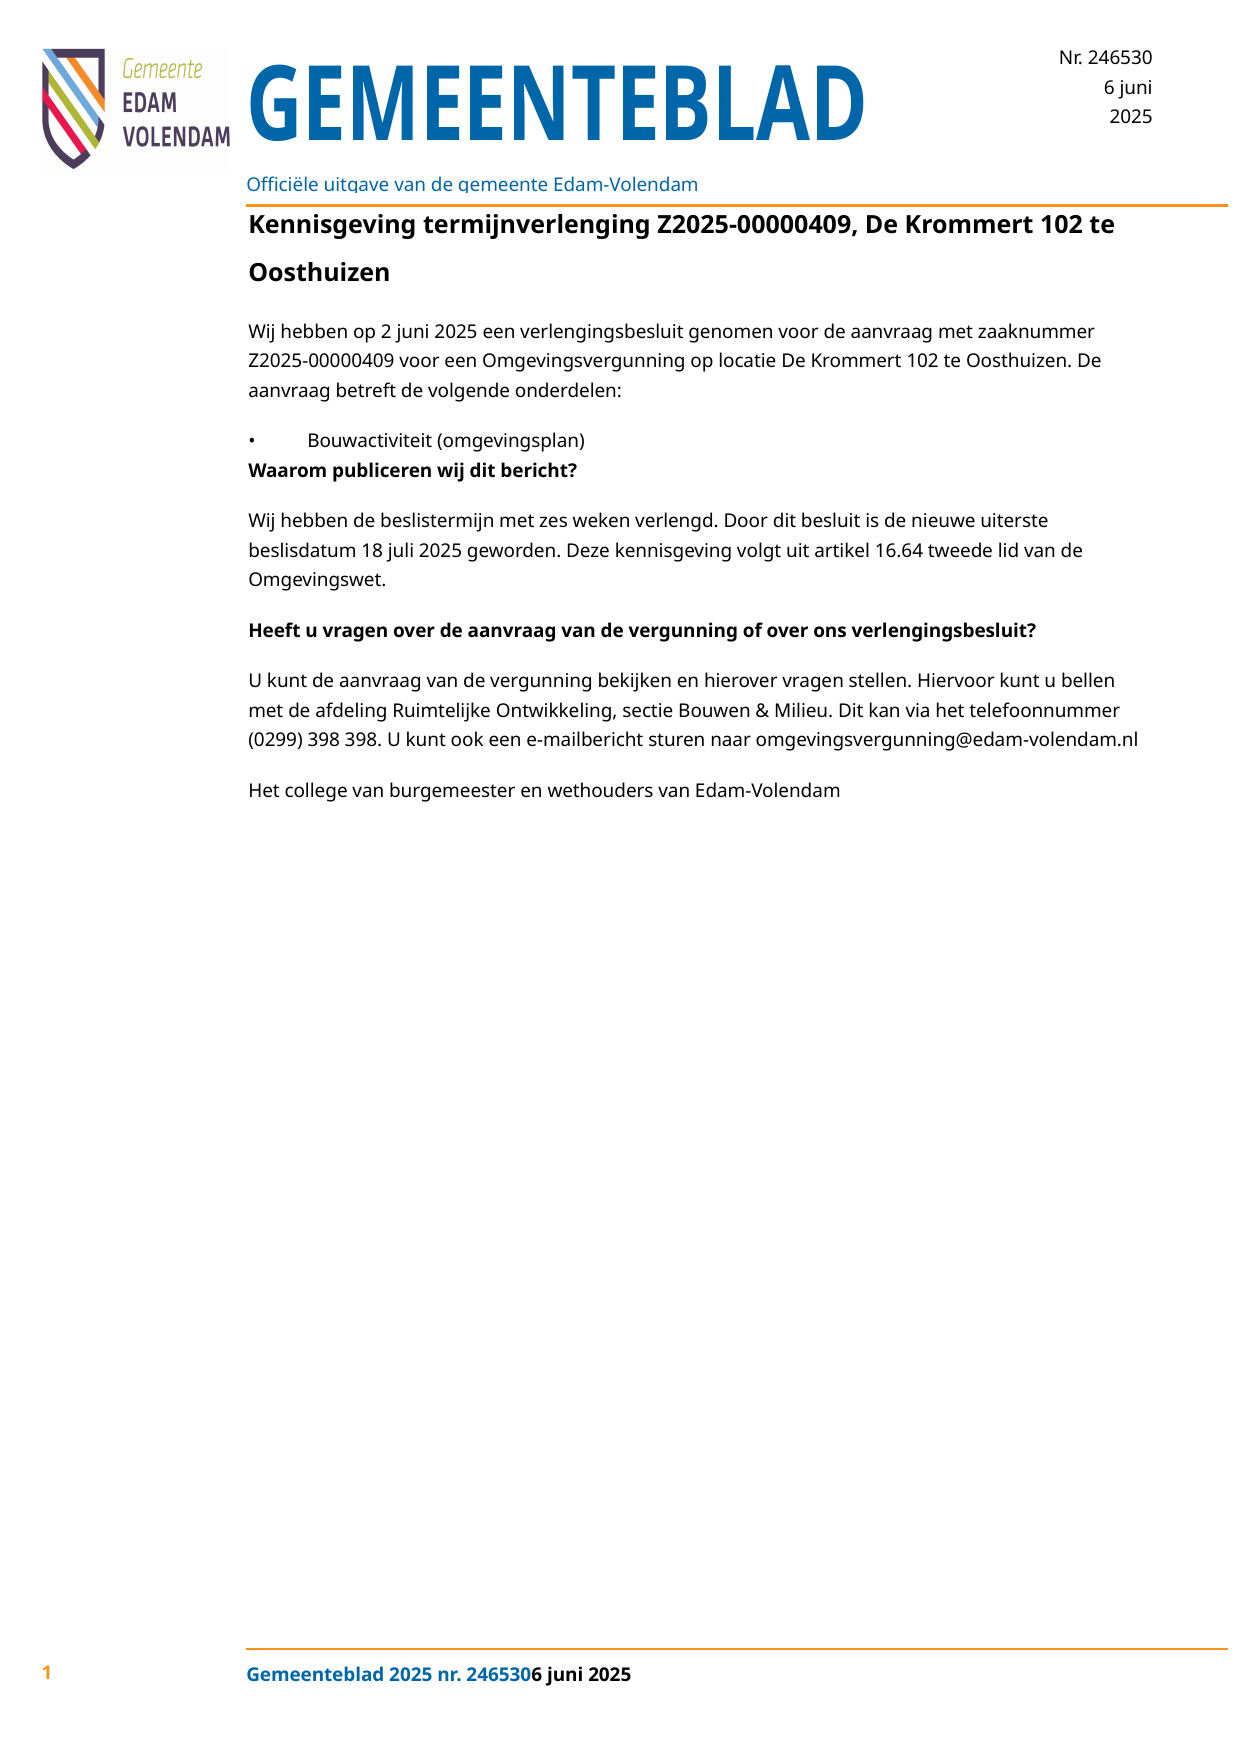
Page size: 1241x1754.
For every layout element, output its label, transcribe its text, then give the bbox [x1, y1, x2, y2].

text Kennisgeving termijnverlenging Z2025-00000409, De Krommert 102 te Oosthuizen [248, 207, 1152, 288]
text Heeft u vragen over de aanvraag van de vergunning of over ons verlengingsbesluit? [248, 617, 1152, 643]
text U kunt de aanvraag van de vergunning bekijken en hierover vragen stellen. Hiervoor kunt u bellen met de afdeling Ruimtelijke Ontwikkeling, sectie Bouwen & Milieu. Dit kan via het telefoonnummer (0299) 398 398. U kunt ook een e-mailbericht sturen naar omgevingsvergunning@edam-volendam.nl [248, 667, 1152, 752]
list Bouwactiviteit (omgevingsplan) [248, 427, 1152, 453]
picture [41, 47, 231, 172]
text Wij hebben de beslistermijn met zes weken verlengd. Door dit besluit is de nieuwe uiterste beslisdatum 18 juli 2025 geworden. Deze kennisgeving volgt uit artikel 16.64 tweede lid van de Omgevingswet. [248, 507, 1152, 592]
text Wij hebben op 2 juni 2025 een verlengingsbesluit genomen voor de aanvraag met zaaknummer Z2025-00000409 voor een Omgevingsvergunning op locatie De Krommert 102 te Oosthuizen. De aanvraag betreft de volgende onderdelen: [248, 318, 1152, 403]
text Het college van burgemeester en wethouders van Edam-Volendam [248, 777, 1152, 803]
text Waarom publiceren wij dit bericht? [248, 457, 1152, 483]
